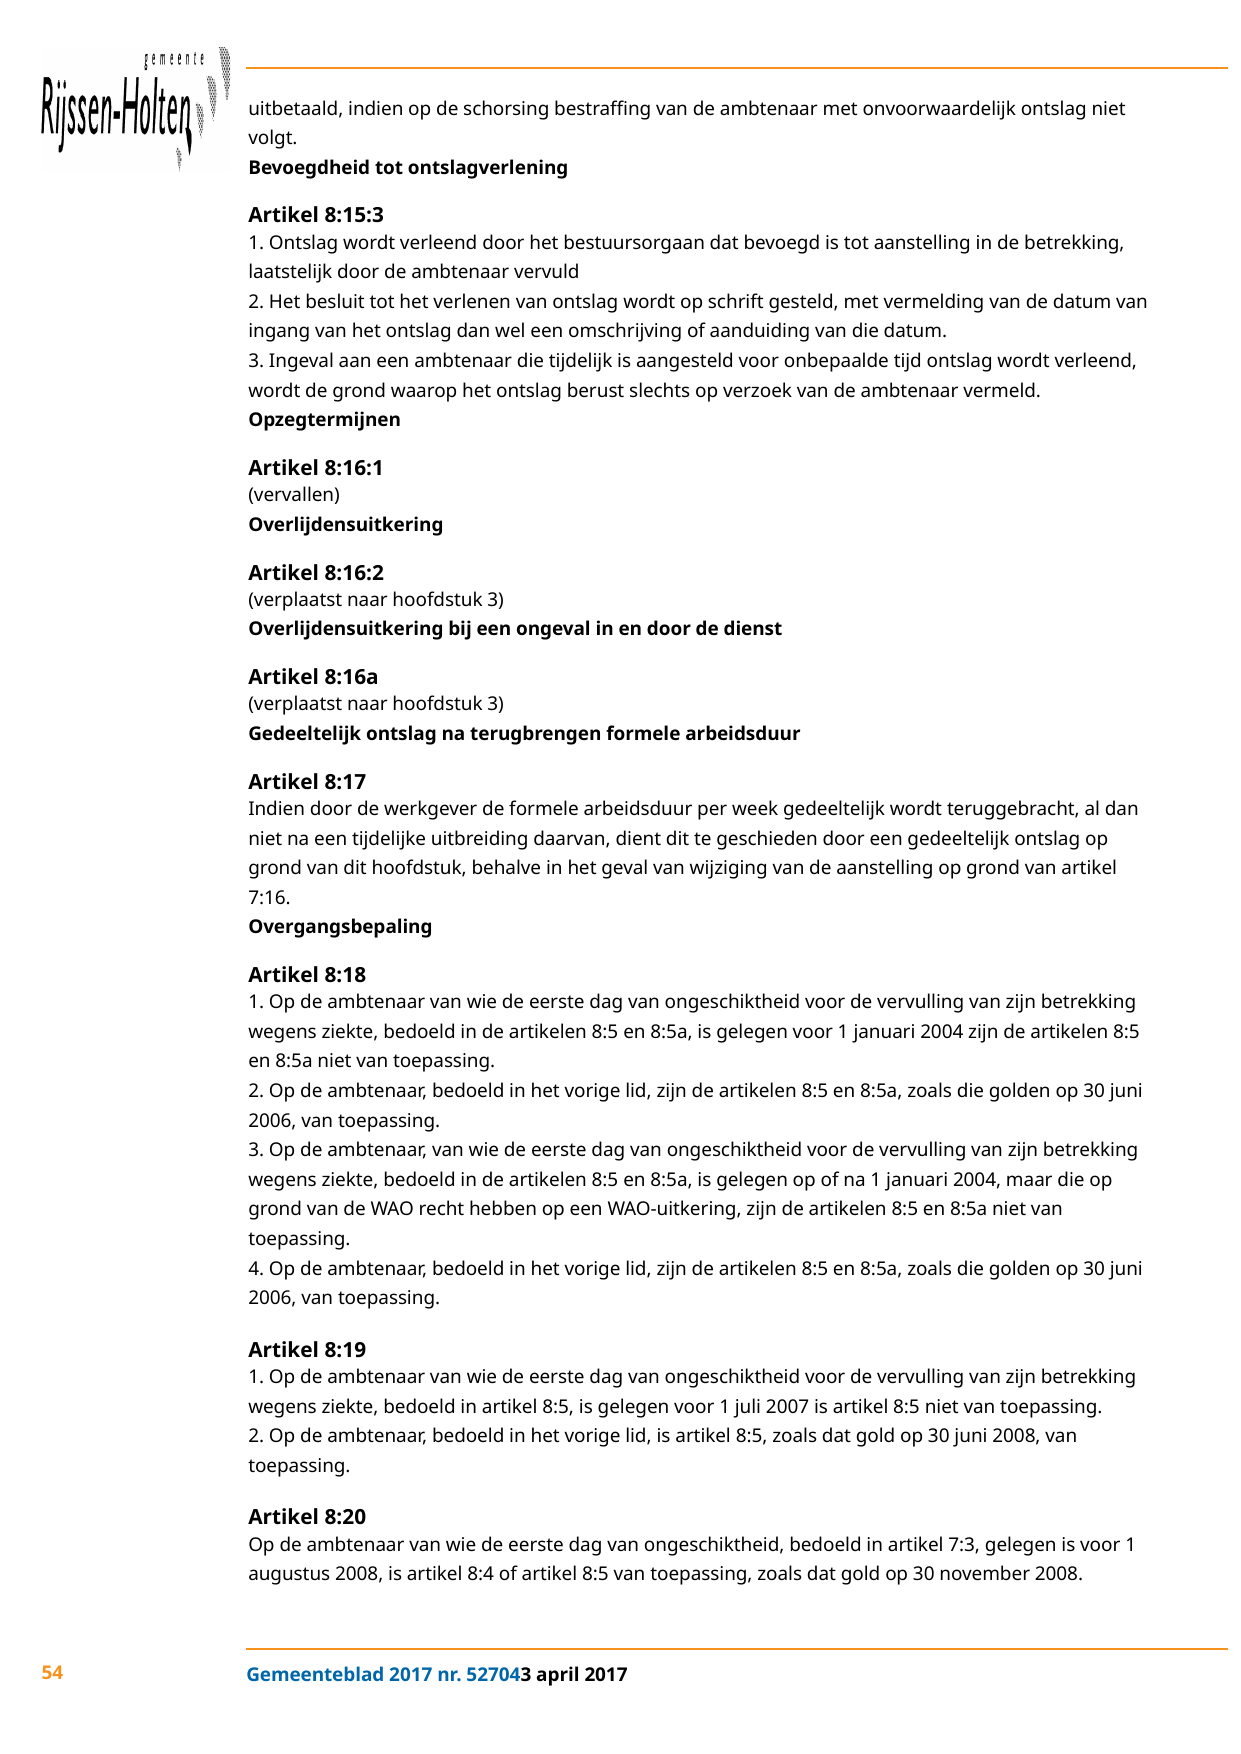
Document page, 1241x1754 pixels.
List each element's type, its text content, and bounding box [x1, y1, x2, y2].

text 3. Op de ambtenaar, van wie de eerste dag van ongeschiktheid voor de vervulling van zijn betrekking wegens ziekte, bedoeld in de artikelen 8:5 en 8:5a, is gelegen op of na 1 januari 2004, maar die op grond van de WAO recht hebben op een WAO-uitkering, zijn de artikelen 8:5 en 8:5a niet van toepassing. [248, 1136, 1152, 1251]
text 2. Het besluit tot het verlenen van ontslag wordt op schrift gesteld, met vermelding van de datum van ingang van het ontslag dan wel een omschrijving of aanduiding van die datum. [248, 288, 1152, 343]
text Gedeeltelijk ontslag na terugbrengen formele arbeidsduur [248, 720, 1152, 746]
text Artikel 8:16:1 [248, 453, 1152, 481]
text Overlijdensuitkering bij een ongeval in en door de dienst [248, 616, 1152, 641]
text Bevoegdheid tot ontslagverlening [248, 154, 1152, 180]
text Artikel 8:18 [248, 960, 1152, 988]
text Overgangsbepaling [248, 913, 1152, 939]
text 2. Op de ambtenaar, bedoeld in het vorige lid, is artikel 8:5, zoals dat gold op 30 juni 2008, van toepassing. [248, 1422, 1152, 1478]
text 3. Ingeval aan een ambtenaar die tijdelijk is aangesteld voor onbepaalde tijd ontslag wordt verleend, wordt de grond waarop het ontslag berust slechts op verzoek van de ambtenaar vermeld. [248, 347, 1152, 403]
text (vervallen) [248, 481, 1152, 507]
text Artikel 8:16:2 [248, 558, 1152, 586]
text 1. Ontslag wordt verleend door het bestuursorgaan dat bevoegd is tot aanstelling in de betrekking, laatstelijk door de ambtenaar vervuld [248, 229, 1152, 284]
text Indien door de werkgever de formele arbeidsduur per week gedeeltelijk wordt teruggebracht, al dan niet na een tijdelijke uitbreiding daarvan, dient dit te geschieden door een gedeeltelijk ontslag op grond van dit hoofdstuk, behalve in het geval van wijziging van de aanstelling op grond van artikel 7:16. [248, 795, 1152, 910]
text Artikel 8:17 [248, 767, 1152, 795]
text Artikel 8:16a [248, 662, 1152, 691]
text Artikel 8:19 [248, 1335, 1152, 1363]
text Artikel 8:20 [248, 1502, 1152, 1531]
text 2. Op de ambtenaar, bedoeld in het vorige lid, zijn de artikelen 8:5 en 8:5a, zoals die golden op 30 juni 2006, van toepassing. [248, 1077, 1152, 1133]
picture [41, 47, 231, 172]
text (verplaatst naar hoofdstuk 3) [248, 691, 1152, 716]
text 1. Op de ambtenaar van wie de eerste dag van ongeschiktheid voor de vervulling van zijn betrekking wegens ziekte, bedoeld in de artikelen 8:5 en 8:5a, is gelegen voor 1 januari 2004 zijn de artikelen 8:5 en 8:5a niet van toepassing. [248, 988, 1152, 1073]
text Artikel 8:15:3 [248, 201, 1152, 229]
text Op de ambtenaar van wie de eerste dag van ongeschiktheid, bedoeld in artikel 7:3, gelegen is voor 1 augustus 2008, is artikel 8:4 of artikel 8:5 van toepassing, zoals dat gold op 30 november 2008. [248, 1531, 1152, 1586]
text 1. Op de ambtenaar van wie de eerste dag van ongeschiktheid voor de vervulling van zijn betrekking wegens ziekte, bedoeld in artikel 8:5, is gelegen voor 1 juli 2007 is artikel 8:5 niet van toepassing. [248, 1363, 1152, 1418]
text Overlijdensuitkering [248, 511, 1152, 537]
text 4. Op de ambtenaar, bedoeld in het vorige lid, zijn de artikelen 8:5 en 8:5a, zoals die golden op 30 juni 2006, van toepassing. [248, 1255, 1152, 1310]
text (verplaatst naar hoofdstuk 3) [248, 586, 1152, 612]
text uitbetaald, indien op de schorsing bestraffing van de ambtenaar met onvoorwaardelijk ontslag niet volgt. [248, 95, 1152, 150]
text Opzegtermijnen [248, 406, 1152, 432]
